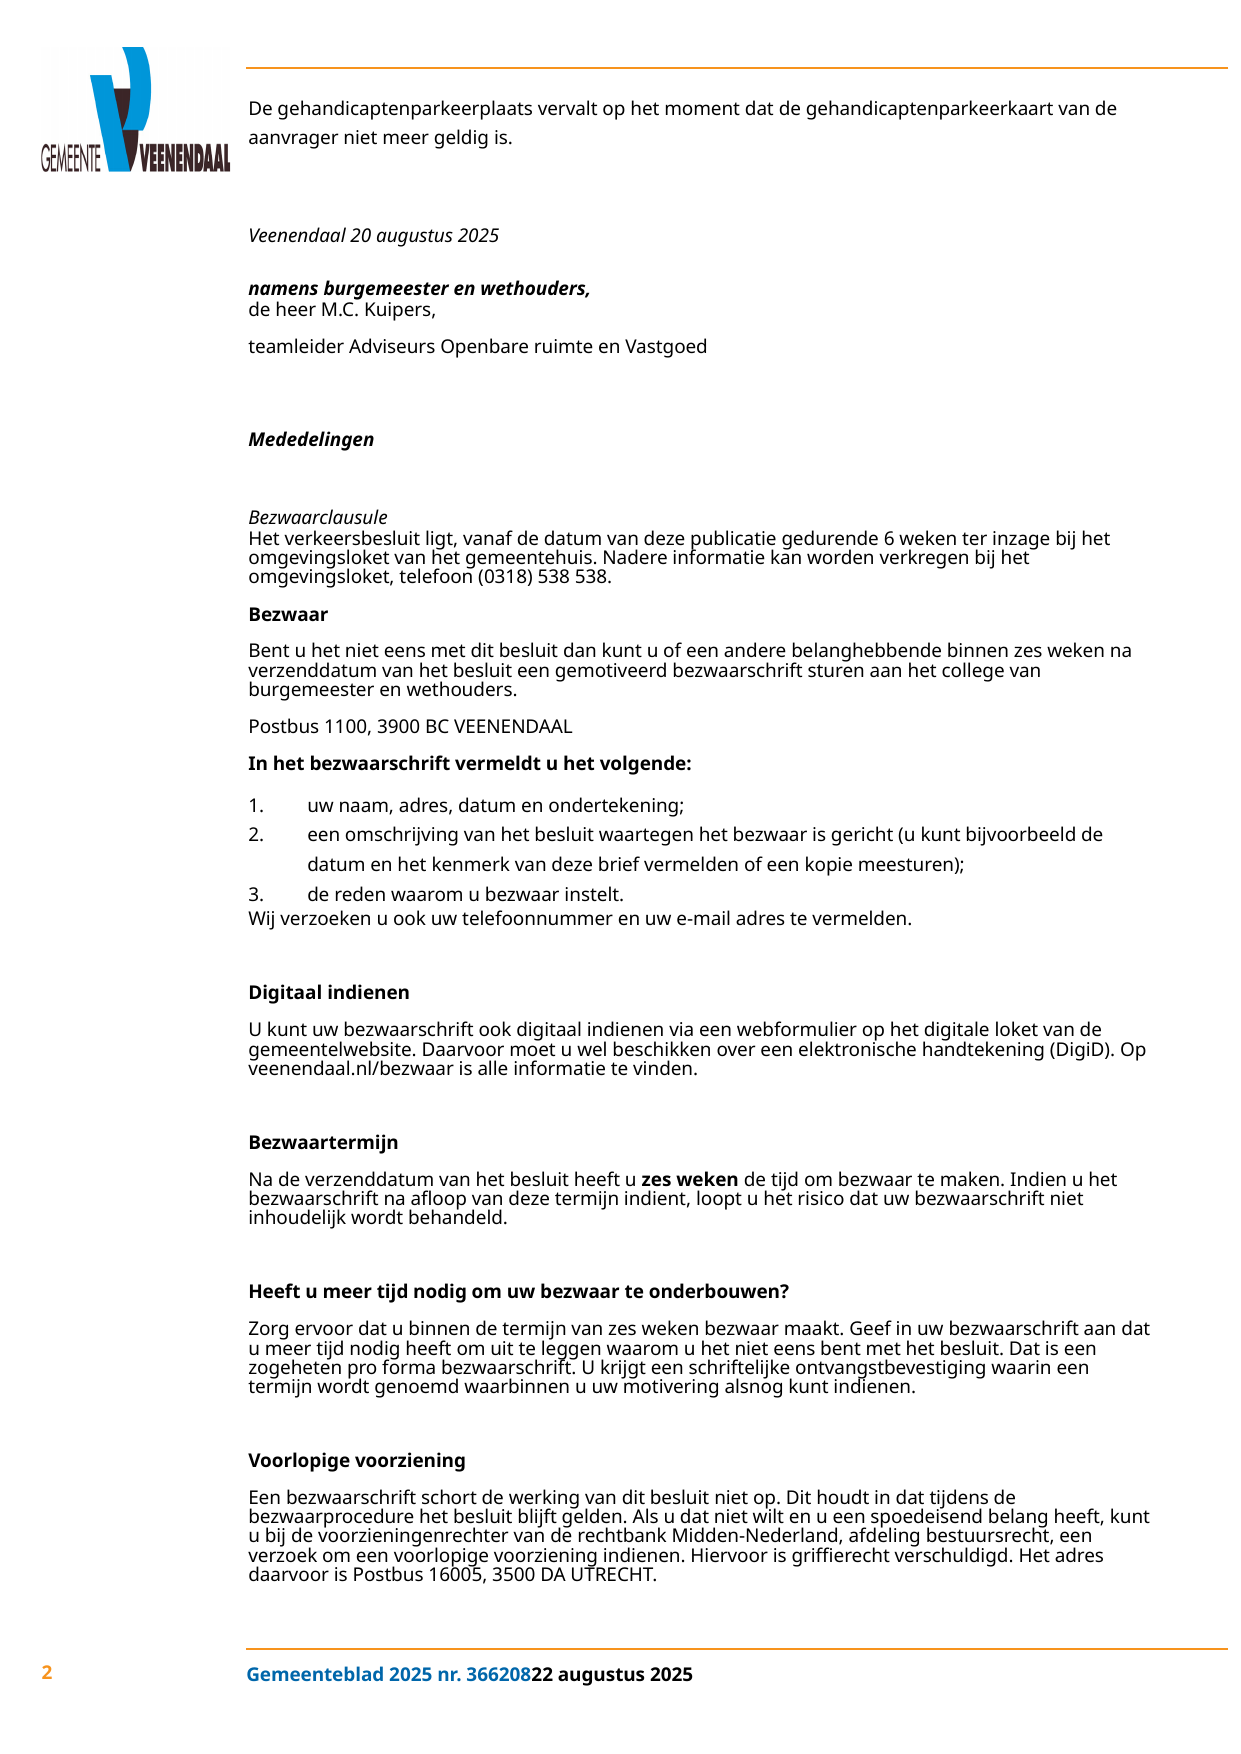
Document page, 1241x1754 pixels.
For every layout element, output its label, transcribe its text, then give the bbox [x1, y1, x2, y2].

list de reden waarom u bezwaar instelt. [248, 881, 1152, 906]
text Veenendaal 20 augustus 2025 [248, 223, 1152, 248]
text In het bezwaarschrift vermeldt u het volgende: [248, 755, 1152, 774]
text Een bezwaarschrift schort de werking van dit besluit niet op. Dit houdt in dat tijdens de bezwaarprocedure het besluit blijft gelden. Als u dat niet wilt en u een spoedeisend belang heeft, kunt u bij de voorzieningenrechter van de rechtbank Midden-Nederland, afdeling bestuursrecht, een verzoek om een voorlopige voorziening indienen. Hiervoor is griffierecht verschuldigd. Het adres daarvoor is Postbus 16005, 3500 DA UTRECHT. [248, 1489, 1152, 1585]
text Bent u het niet eens met dit besluit dan kunt u of een andere belanghebbende binnen zes weken na verzenddatum van het besluit een gemotiveerd bezwaarschrift sturen aan het college van burgemeester en wethouders. [248, 642, 1152, 700]
text Heeft u meer tijd nodig om uw bezwaar te onderbouwen? [248, 1283, 1152, 1302]
list een omschrijving van het besluit waartegen het bezwaar is gericht (u kunt bijvoorbeeld de datum en het kenmerk van deze brief vermelden of een kopie meesturen); [248, 822, 1152, 877]
text Wij verzoeken u ook uw telefoonnummer en uw e-mail adres te vermelden. [248, 910, 1152, 929]
text Voorlopige voorziening [248, 1452, 1152, 1471]
text Het verkeersbesluit ligt, vanaf de datum van deze publicatie gedurende 6 weken ter inzage bij het omgevingsloket van het gemeentehuis. Nadere informatie kan worden verkregen bij het omgevingsloket, telefoon (0318) 538 538. [248, 530, 1152, 588]
text Mededelingen [248, 426, 1152, 451]
text Zorg ervoor dat u binnen de termijn van zes weken bezwaar maakt. Geef in uw bezwaarschrift aan dat u meer tijd nodig heeft om uit te leggen waarom u het niet eens bent met het besluit. Dat is een zogeheten pro forma bezwaarschrift. U krijgt een schriftelijke ontvangstbevestiging waarin een termijn wordt genoemd waarbinnen u uw motivering alsnog kunt indienen. [248, 1320, 1152, 1397]
text Na de verzenddatum van het besluit heeft u zes weken de tijd om bezwaar te maken. Indien u het bezwaarschrift na afloop van deze termijn indient, loopt u het risico dat uw bezwaarschrift niet inhoudelijk wordt behandeld. [248, 1171, 1152, 1228]
text teamleider Adviseurs Openbare ruimte en Vastgoed [248, 338, 1152, 357]
picture [41, 47, 130, 172]
list uw naam, adres, datum en ondertekening; [248, 792, 1152, 818]
text U kunt uw bezwaarschrift ook digitaal indienen via een webformulier op het digitale loket van de gemeentelwebsite. Daarvoor moet u wel beschikken over een elektronische handtekening (DigiD). Op veenendaal.nl/bezwaar is alle informatie te vinden. [248, 1021, 1152, 1079]
text De gehandicaptenparkeerplaats vervalt op het moment dat de gehandicaptenparkeerkaart van de aanvrager niet meer geldig is. [248, 95, 1152, 150]
text Bezwaar [248, 606, 1152, 625]
text Digitaal indienen [248, 984, 1152, 1003]
text namens burgemeester en wethouders, [248, 276, 1152, 301]
picture [123, 47, 231, 172]
text Postbus 1100, 3900 BC VEENENDAAL [248, 718, 1152, 737]
text Bezwaartermijn [248, 1134, 1152, 1153]
text Bezwaarclausule [248, 504, 1152, 530]
text de heer M.C. Kuipers, [248, 301, 1152, 321]
